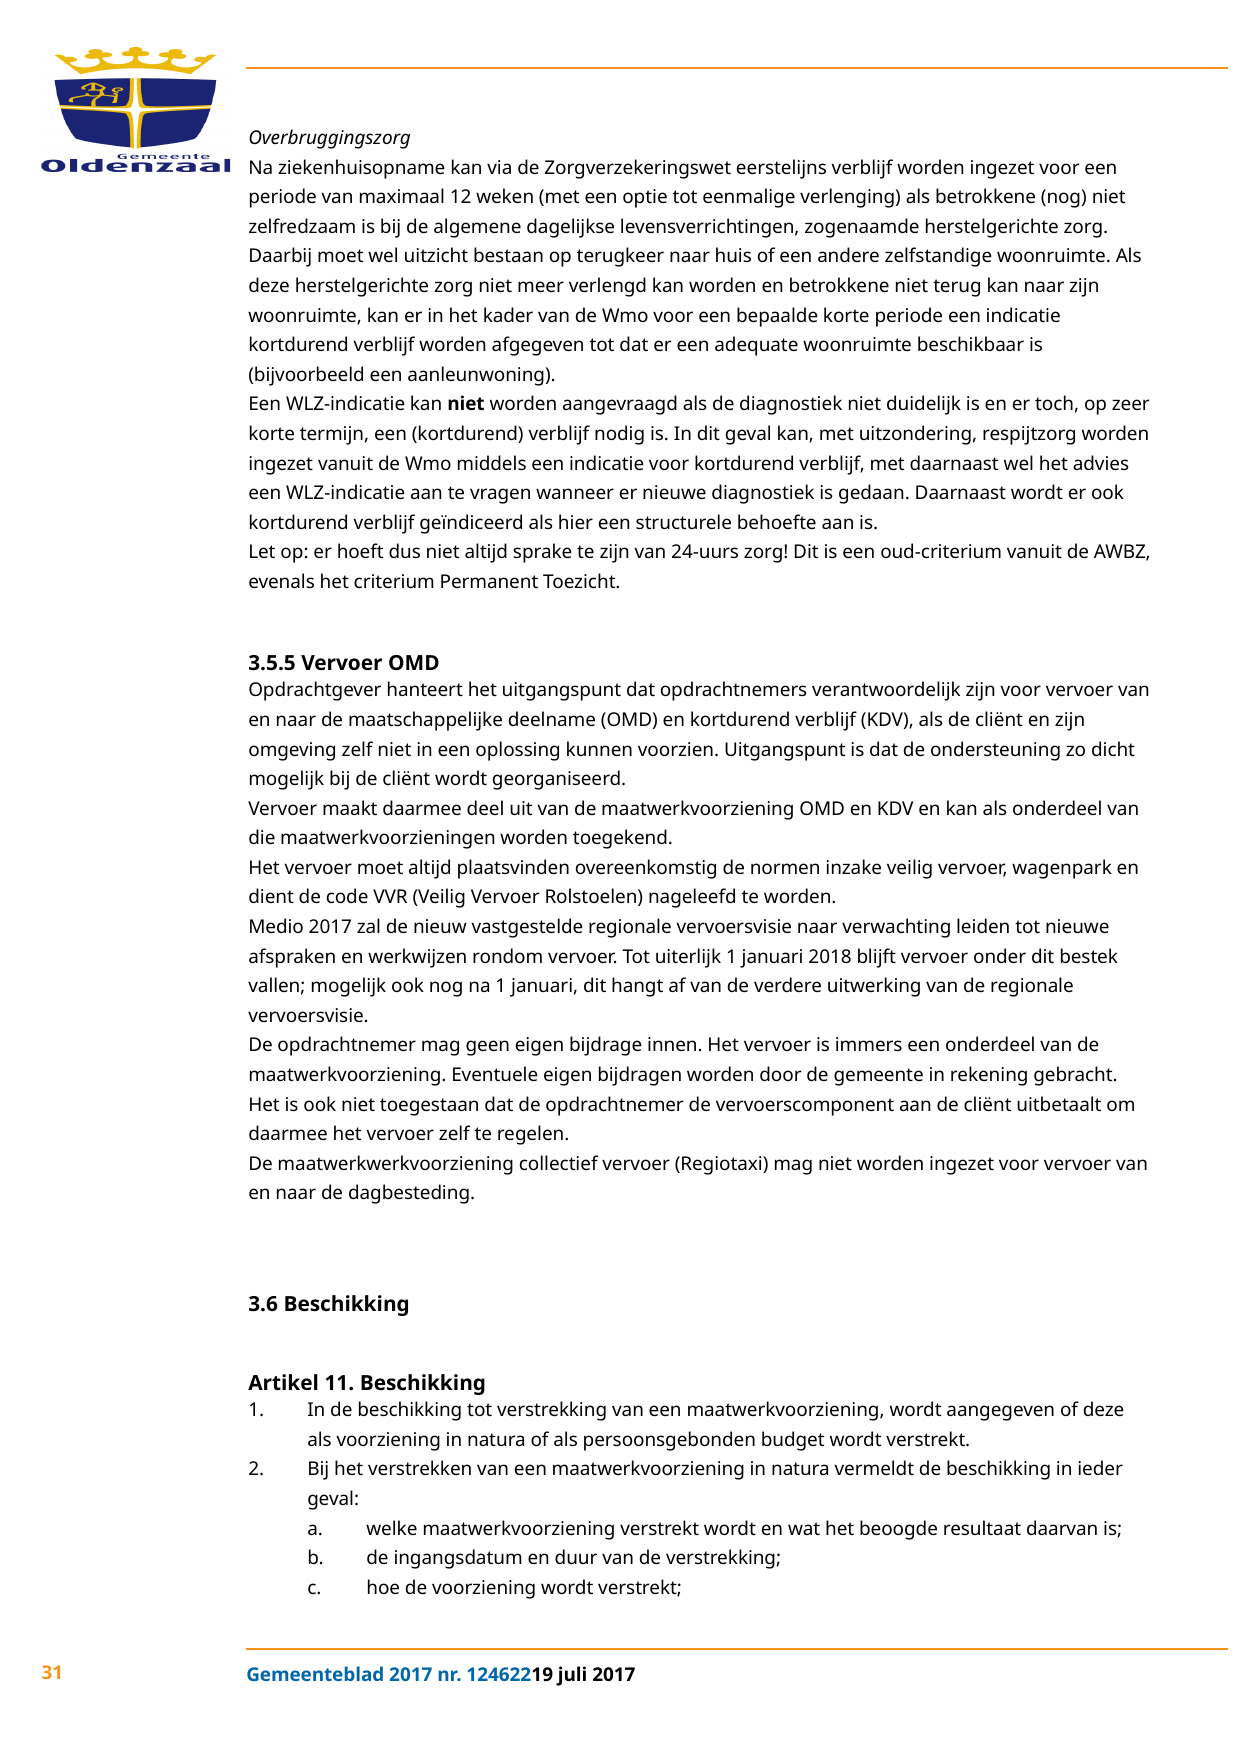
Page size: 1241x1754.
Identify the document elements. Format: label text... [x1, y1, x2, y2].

list Bij het verstrekken van een maatwerkvoorziening in natura vermeldt de beschikking in ieder geval: [248, 1456, 1152, 1511]
text Een WLZ-indicatie kan niet worden aangevraagd als de diagnostiek niet duidelijk is en er toch, op zeer korte termijn, een (kortdurend) verblijf nodig is. In dit geval kan, met uitzondering, respijtzorg worden ingezet vanuit de Wmo middels een indicatie voor kortdurend verblijf, met daarnaast wel het advies een WLZ-indicatie aan te vragen wanneer er nieuwe diagnostiek is gedaan. Daarnaast wordt er ook kortdurend verblijf geïndiceerd als hier een structurele behoefte aan is. [248, 391, 1152, 535]
text 3.5.5 Vervoer OMD [248, 648, 1152, 677]
text Het is ook niet toegestaan dat de opdrachtnemer de vervoerscomponent aan de cliënt uitbetaalt om daarmee het vervoer zelf te regelen. [248, 1091, 1152, 1146]
picture [41, 47, 231, 172]
text Let op: er hoeft dus niet altijd sprake te zijn van 24-uurs zorg! Dit is een oud-criterium vanuit de AWBZ, evenals het criterium Permanent Toezicht. [248, 538, 1152, 594]
text Opdrachtgever hanteert het uitgangspunt dat opdrachtnemers verantwoordelijk zijn voor vervoer van en naar de maatschappelijke deelname (OMD) en kortdurend verblijf (KDV), als de cliënt en zijn omgeving zelf niet in een oplossing kunnen voorzien. Uitgangspunt is dat de ondersteuning zo dicht mogelijk bij de cliënt wordt georganiseerd. [248, 677, 1152, 791]
text Na ziekenhuisopname kan via de Zorgverzekeringswet eerstelijns verblijf worden ingezet voor een periode van maximaal 12 weken (met een optie tot eenmalige verlenging) als betrokkene (nog) niet zelfredzaam is bij de algemene dagelijkse levensverrichtingen, zogenaamde herstelgerichte zorg. Daarbij moet wel uitzicht bestaan op terugkeer naar huis of een andere zelfstandige woonruimte. Als deze herstelgerichte zorg niet meer verlengd kan worden en betrokkene niet terug kan naar zijn woonruimte, kan er in het kader van de Wmo voor een bepaalde korte periode een indicatie kortdurend verblijf worden afgegeven tot dat er een adequate woonruimte beschikbaar is (bijvoorbeeld een aanleunwoning). [248, 154, 1152, 387]
text Vervoer maakt daarmee deel uit van de maatwerkvoorziening OMD en KDV en kan als onderdeel van die maatwerkvoorzieningen worden toegekend. [248, 795, 1152, 850]
text Het vervoer moet altijd plaatsvinden overeenkomstig de normen inzake veilig vervoer, wagenpark en dient de code VVR (Veilig Vervoer Rolstoelen) nageleefd te worden. [248, 854, 1152, 909]
list welke maatwerkvoorziening verstrekt wordt en wat het beoogde resultaat daarvan is; [307, 1515, 1152, 1540]
text Artikel 11. Beschikking [248, 1368, 1152, 1396]
list In de beschikking tot verstrekking van een maatwerkvoorziening, wordt aangegeven of deze als voorziening in natura of als persoonsgebonden budget wordt verstrekt. [248, 1396, 1152, 1452]
list hoe de voorziening wordt verstrekt; [307, 1574, 1152, 1599]
text Overbruggingszorg [248, 124, 1152, 150]
text De maatwerkwerkvoorziening collectief vervoer (Regiotaxi) mag niet worden ingezet voor vervoer van en naar de dagbesteding. [248, 1150, 1152, 1205]
list de ingangsdatum en duur van de verstrekking; [307, 1544, 1152, 1570]
text De opdrachtnemer mag geen eigen bijdrage innen. Het vervoer is immers een onderdeel van de maatwerkvoorziening. Eventuele eigen bijdragen worden door de gemeente in rekening gebracht. [248, 1032, 1152, 1087]
text 3.6 Beschikking [248, 1289, 1152, 1317]
text Medio 2017 zal de nieuw vastgestelde regionale vervoersvisie naar verwachting leiden tot nieuwe afspraken en werkwijzen rondom vervoer. Tot uiterlijk 1 januari 2018 blijft vervoer onder dit bestek vallen; mogelijk ook nog na 1 januari, dit hangt af van de verdere uitwerking van de regionale vervoersvisie. [248, 913, 1152, 1028]
